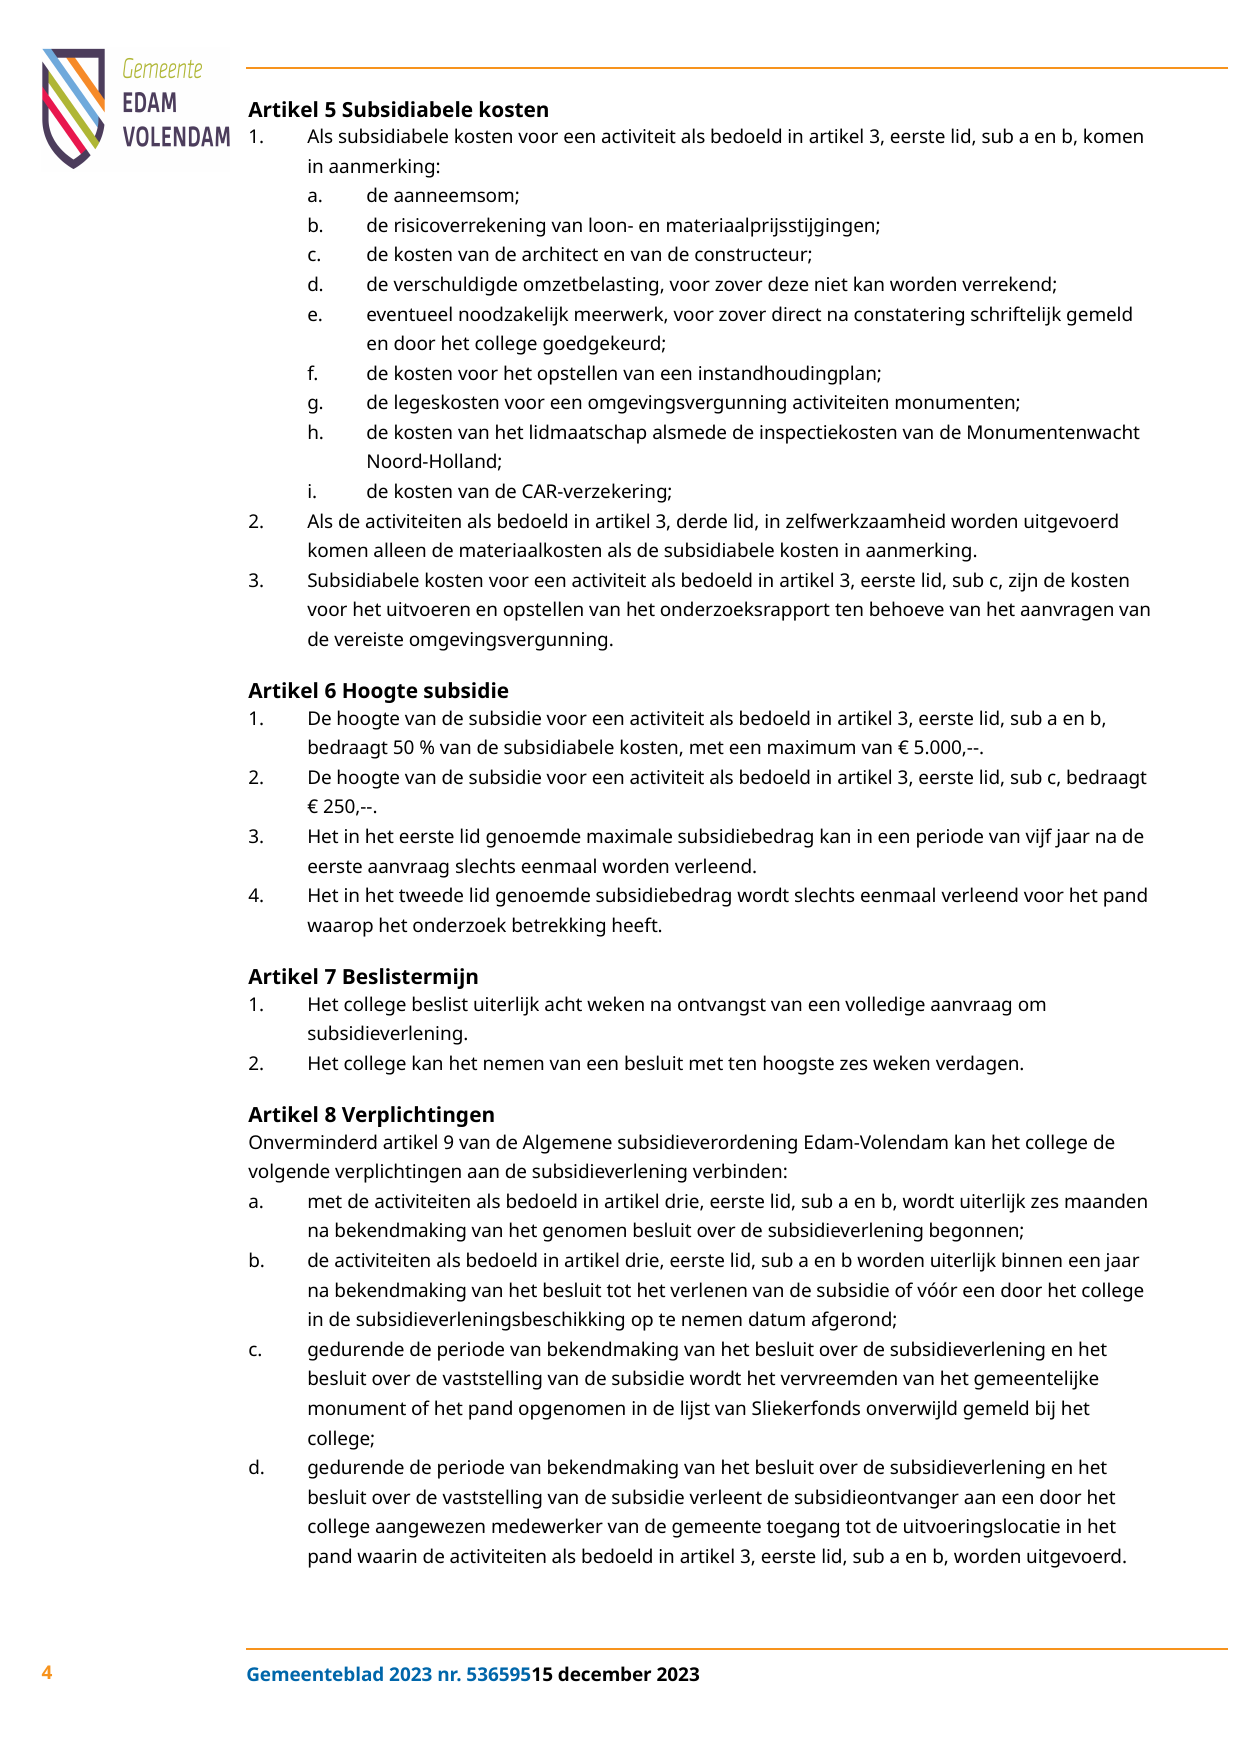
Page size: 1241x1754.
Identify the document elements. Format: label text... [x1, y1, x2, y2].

picture [41, 47, 231, 172]
list de aanneemsom; [307, 182, 1152, 208]
list de verschuldigde omzetbelasting, voor zover deze niet kan worden verrekend; [307, 271, 1152, 297]
list de activiteiten als bedoeld in artikel drie, eerste lid, sub a en b worden uiterlijk binnen een jaar na bekendmaking van het besluit tot het verlenen van de subsidie of vóór een door het college in de subsidieverleningsbeschikking op te nemen datum afgerond; [248, 1247, 1152, 1332]
list de kosten voor het opstellen van een instandhoudingplan; [307, 360, 1152, 386]
list eventueel noodzakelijk meerwerk, voor zover direct na constatering schriftelijk gemeld en door het college goedgekeurd; [307, 301, 1152, 356]
list Het college beslist uiterlijk acht weken na ontvangst van een volledige aanvraag om subsidieverlening. [248, 991, 1152, 1046]
list gedurende de periode van bekendmaking van het besluit over de subsidieverlening en het besluit over de vaststelling van de subsidie verleent de subsidieontvanger aan een door het college aangewezen medewerker van de gemeente toegang tot de uitvoeringslocatie in het pand waarin de activiteiten als bedoeld in artikel 3, eerste lid, sub a en b, worden uitgevoerd. [248, 1454, 1152, 1569]
list Het in het eerste lid genoemde maximale subsidiebedrag kan in een periode van vijf jaar na de eerste aanvraag slechts eenmaal worden verleend. [248, 823, 1152, 879]
text Artikel 6 Hoogte subsidie [248, 677, 1152, 705]
list De hoogte van de subsidie voor een activiteit als bedoeld in artikel 3, eerste lid, sub a en b, bedraagt 50 % van de subsidiabele kosten, met een maximum van € 5.000,--. [248, 705, 1152, 760]
list Als de activiteiten als bedoeld in artikel 3, derde lid, in zelfwerkzaamheid worden uitgevoerd komen alleen de materiaalkosten als de subsidiabele kosten in aanmerking. [248, 508, 1152, 563]
list Het college kan het nemen van een besluit met ten hoogste zes weken verdagen. [248, 1050, 1152, 1076]
text Artikel 7 Beslistermijn [248, 962, 1152, 991]
list De hoogte van de subsidie voor een activiteit als bedoeld in artikel 3, eerste lid, sub c, bedraagt € 250,--. [248, 764, 1152, 819]
text Onverminderd artikel 9 van de Algemene subsidieverordening Edam-Volendam kan het college de volgende verplichtingen aan de subsidieverlening verbinden: [248, 1129, 1152, 1184]
text Artikel 8 Verplichtingen [248, 1101, 1152, 1129]
list Het in het tweede lid genoemde subsidiebedrag wordt slechts eenmaal verleend voor het pand waarop het onderzoek betrekking heeft. [248, 882, 1152, 938]
text Artikel 5 Subsidiabele kosten [248, 95, 1152, 123]
list de legeskosten voor een omgevingsvergunning activiteiten monumenten; [307, 389, 1152, 415]
list de risicoverrekening van loon- en materiaalprijsstijgingen; [307, 212, 1152, 238]
list Als subsidiabele kosten voor een activiteit als bedoeld in artikel 3, eerste lid, sub a en b, komen in aanmerking: [248, 123, 1152, 178]
list de kosten van het lidmaatschap alsmede de inspectiekosten van de Monumentenwacht Noord-Holland; [307, 419, 1152, 474]
list de kosten van de architect en van de constructeur; [307, 242, 1152, 267]
list gedurende de periode van bekendmaking van het besluit over de subsidieverlening en het besluit over de vaststelling van de subsidie wordt het vervreemden van het gemeentelijke monument of het pand opgenomen in de lijst van Sliekerfonds onverwijld gemeld bij het college; [248, 1336, 1152, 1451]
list Subsidiabele kosten voor een activiteit als bedoeld in artikel 3, eerste lid, sub c, zijn de kosten voor het uitvoeren en opstellen van het onderzoeksrapport ten behoeve van het aanvragen van de vereiste omgevingsvergunning. [248, 567, 1152, 652]
list de kosten van de CAR-verzekering; [307, 478, 1152, 504]
list met de activiteiten als bedoeld in artikel drie, eerste lid, sub a en b, wordt uiterlijk zes maanden na bekendmaking van het genomen besluit over de subsidieverlening begonnen; [248, 1188, 1152, 1243]
